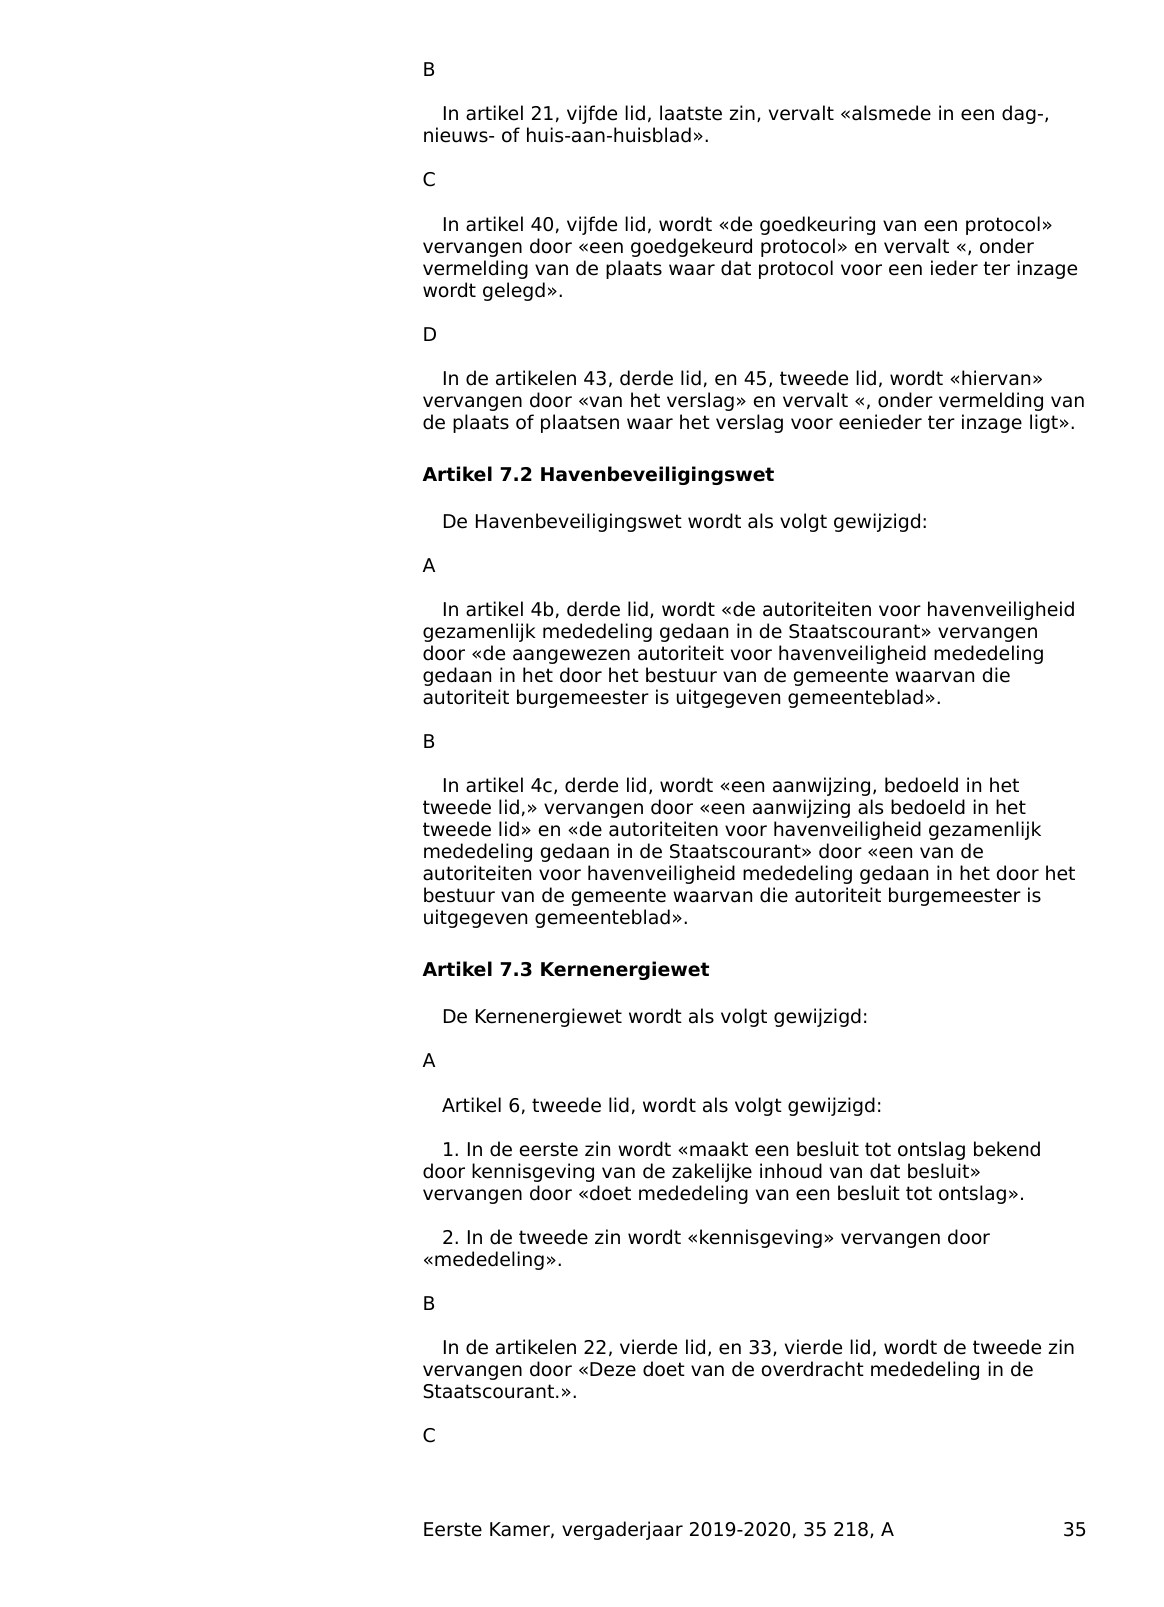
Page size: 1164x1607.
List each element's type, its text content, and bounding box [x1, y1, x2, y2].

text B [422, 59, 1087, 81]
text C [422, 169, 1087, 191]
text D [422, 324, 1087, 346]
text C [422, 1425, 1087, 1447]
text In artikel 4c, derde lid, wordt «een aanwijzing, bedoeld in het tweede lid,» vervangen door «een aanwijzing als bedoeld in het tweede lid» en «de autoriteiten voor havenveiligheid gezamenlijk mededeling gedaan in de Staatscourant» door «een van de autoriteiten voor havenveiligheid mededeling gedaan in het door het bestuur van de gemeente waarvan die autoriteit burgemeester is uitgegeven gemeenteblad». [422, 775, 1087, 929]
subtitle Artikel 7.3 Kernenergiewet [422, 959, 1087, 981]
text In artikel 21, vijfde lid, laatste zin, vervalt «alsmede in een dag-, nieuws- of huis-aan-huisblad». [422, 103, 1087, 147]
text 1. In de eerste zin wordt «maakt een besluit tot ontslag bekend door kennisgeving van de zakelijke inhoud van dat besluit» vervangen door «doet mededeling van een besluit tot ontslag». [422, 1139, 1087, 1204]
text In de artikelen 22, vierde lid, en 33, vierde lid, wordt de tweede zin vervangen door «Deze doet van de overdracht mededeling in de Staatscourant.». [422, 1337, 1087, 1403]
text B [422, 1293, 1087, 1315]
text In artikel 40, vijfde lid, wordt «de goedkeuring van een protocol» vervangen door «een goedgekeurd protocol» en vervalt «, onder vermelding van de plaats waar dat protocol voor een ieder ter inzage wordt gelegd». [422, 213, 1087, 301]
text In artikel 4b, derde lid, wordt «de autoriteiten voor havenveiligheid gezamenlijk mededeling gedaan in de Staatscourant» vervangen door «de aangewezen autoriteit voor havenveiligheid mededeling gedaan in het door het bestuur van de gemeente waarvan die autoriteit burgemeester is uitgegeven gemeenteblad». [422, 599, 1087, 709]
text A [422, 1050, 1087, 1072]
text De Kernenergiewet wordt als volgt gewijzigd: [422, 1006, 1087, 1028]
text 2. In de tweede zin wordt «kennisgeving» vervangen door «mededeling». [422, 1227, 1087, 1271]
text In de artikelen 43, derde lid, en 45, tweede lid, wordt «hiervan» vervangen door «van het verslag» en vervalt «, onder vermelding van de plaats of plaatsen waar het verslag voor eenieder ter inzage ligt». [422, 368, 1087, 434]
text B [422, 731, 1087, 753]
text De Havenbeveiligingswet wordt als volgt gewijzigd: [422, 511, 1087, 533]
text A [422, 555, 1087, 577]
subtitle Artikel 7.2 Havenbeveiligingswet [422, 464, 1087, 486]
text Artikel 6, tweede lid, wordt als volgt gewijzigd: [422, 1094, 1087, 1116]
